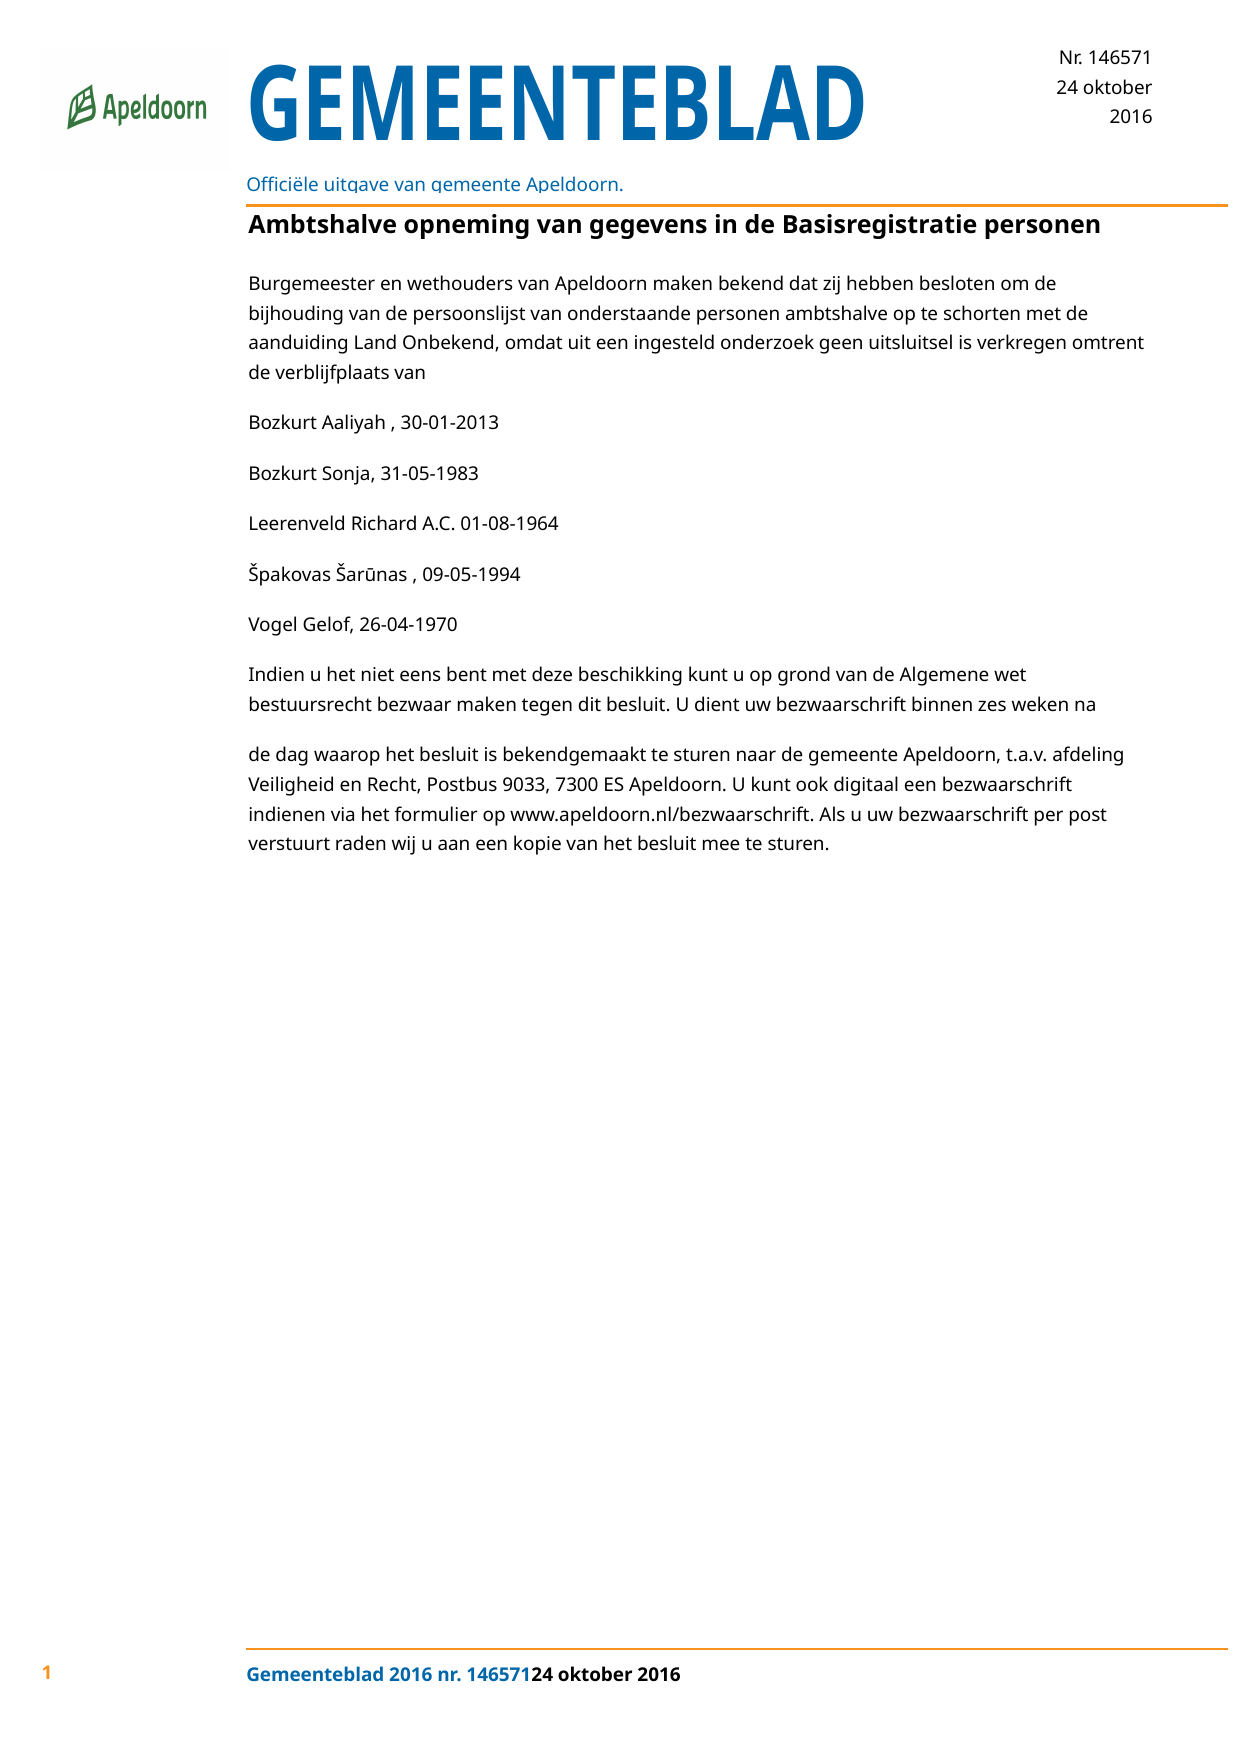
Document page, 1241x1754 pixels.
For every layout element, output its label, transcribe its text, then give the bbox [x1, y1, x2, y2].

text Bozkurt Sonja, 31-05-1983 [248, 460, 1152, 486]
text de dag waarop het besluit is bekendgemaakt te sturen naar de gemeente Apeldoorn, t.a.v. afdeling Veiligheid en Recht, Postbus 9033, 7300 ES Apeldoorn. U kunt ook digitaal een bezwaarschrift indienen via het formulier op www.apeldoorn.nl/bezwaarschrift. Als u uw bezwaarschrift per post verstuurt raden wij u aan een kopie van het besluit mee te sturen. [248, 742, 1152, 856]
text Vogel Gelof, 26-04-1970 [248, 611, 1152, 637]
text Burgemeester en wethouders van Apeldoorn maken bekend dat zij hebben besloten om de bijhouding van de persoonslijst van onderstaande personen ambtshalve op te schorten met de aanduiding Land Onbekend, omdat uit een ingesteld onderzoek geen uitsluitsel is verkregen omtrent de verblijfplaats van [248, 270, 1152, 385]
text Ambtshalve opneming van gegevens in de Basisregistratie personen [248, 207, 1152, 241]
text Indien u het niet eens bent met deze beschikking kunt u op grond van de Algemene wet bestuursrecht bezwaar maken tegen dit besluit. U dient uw bezwaarschrift binnen zes weken na [248, 662, 1152, 717]
text Špakovas Šarūnas , 09-05-1994 [248, 561, 1152, 586]
text Bozkurt Aaliyah , 30-01-2013 [248, 409, 1152, 435]
text Leerenveld Richard A.C. 01-08-1964 [248, 510, 1152, 536]
picture [41, 47, 231, 172]
